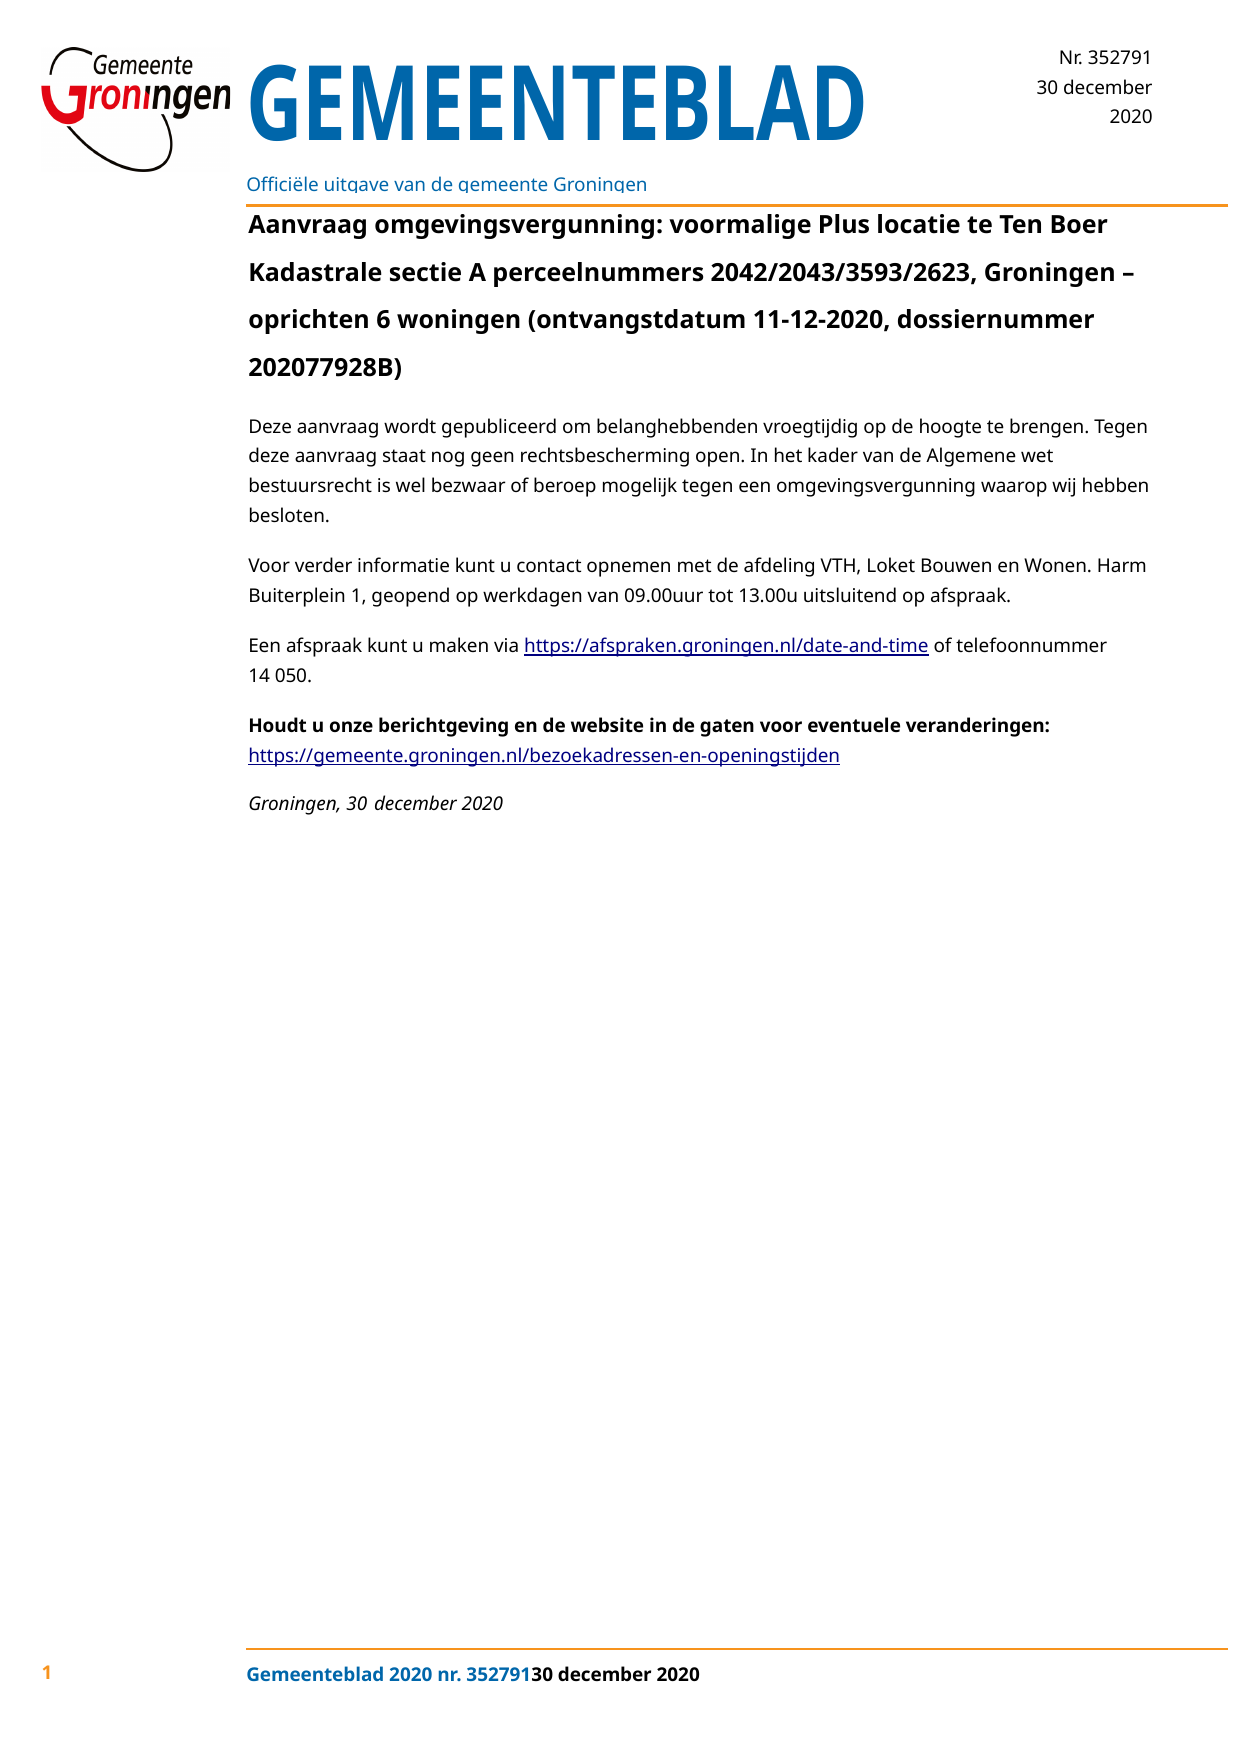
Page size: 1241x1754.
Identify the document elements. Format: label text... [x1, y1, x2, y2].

text Groningen, 30 december 2020 [248, 790, 1152, 815]
text Aanvraag omgevingsvergunning: voormalige Plus locatie te Ten Boer Kadastrale sectie A perceelnummers 2042/2043/3593/2623, Groningen – oprichten 6 woningen (ontvangstdatum 11-12-2020, dossiernummer 202077928B) [248, 207, 1152, 384]
text Voor verder informatie kunt u contact opnemen met de afdeling VTH, Loket Bouwen en Wonen. Harm Buiterplein 1, geopend op werkdagen van 09.00uur tot 13.00u uitsluitend op afspraak. [248, 552, 1152, 608]
text Houdt u onze berichtgeving en de website in de gaten voor eventuele veranderingen: https://gemeente.groningen.nl/bezoekadressen-en-openingstijden [248, 712, 1152, 768]
text Deze aanvraag wordt gepubliceerd om belanghebbenden vroegtijdig op de hoogte te brengen. Tegen deze aanvraag staat nog geen rechtsbescherming open. In het kader van de Algemene wet bestuursrecht is wel bezwaar of beroep mogelijk tegen een omgevingsvergunning waarop wij hebben besloten. [248, 413, 1152, 528]
picture [41, 47, 231, 172]
text Een afspraak kunt u maken via https://afspraken.groningen.nl/date-and-time of telefoonnummer 14 050. [248, 632, 1152, 688]
